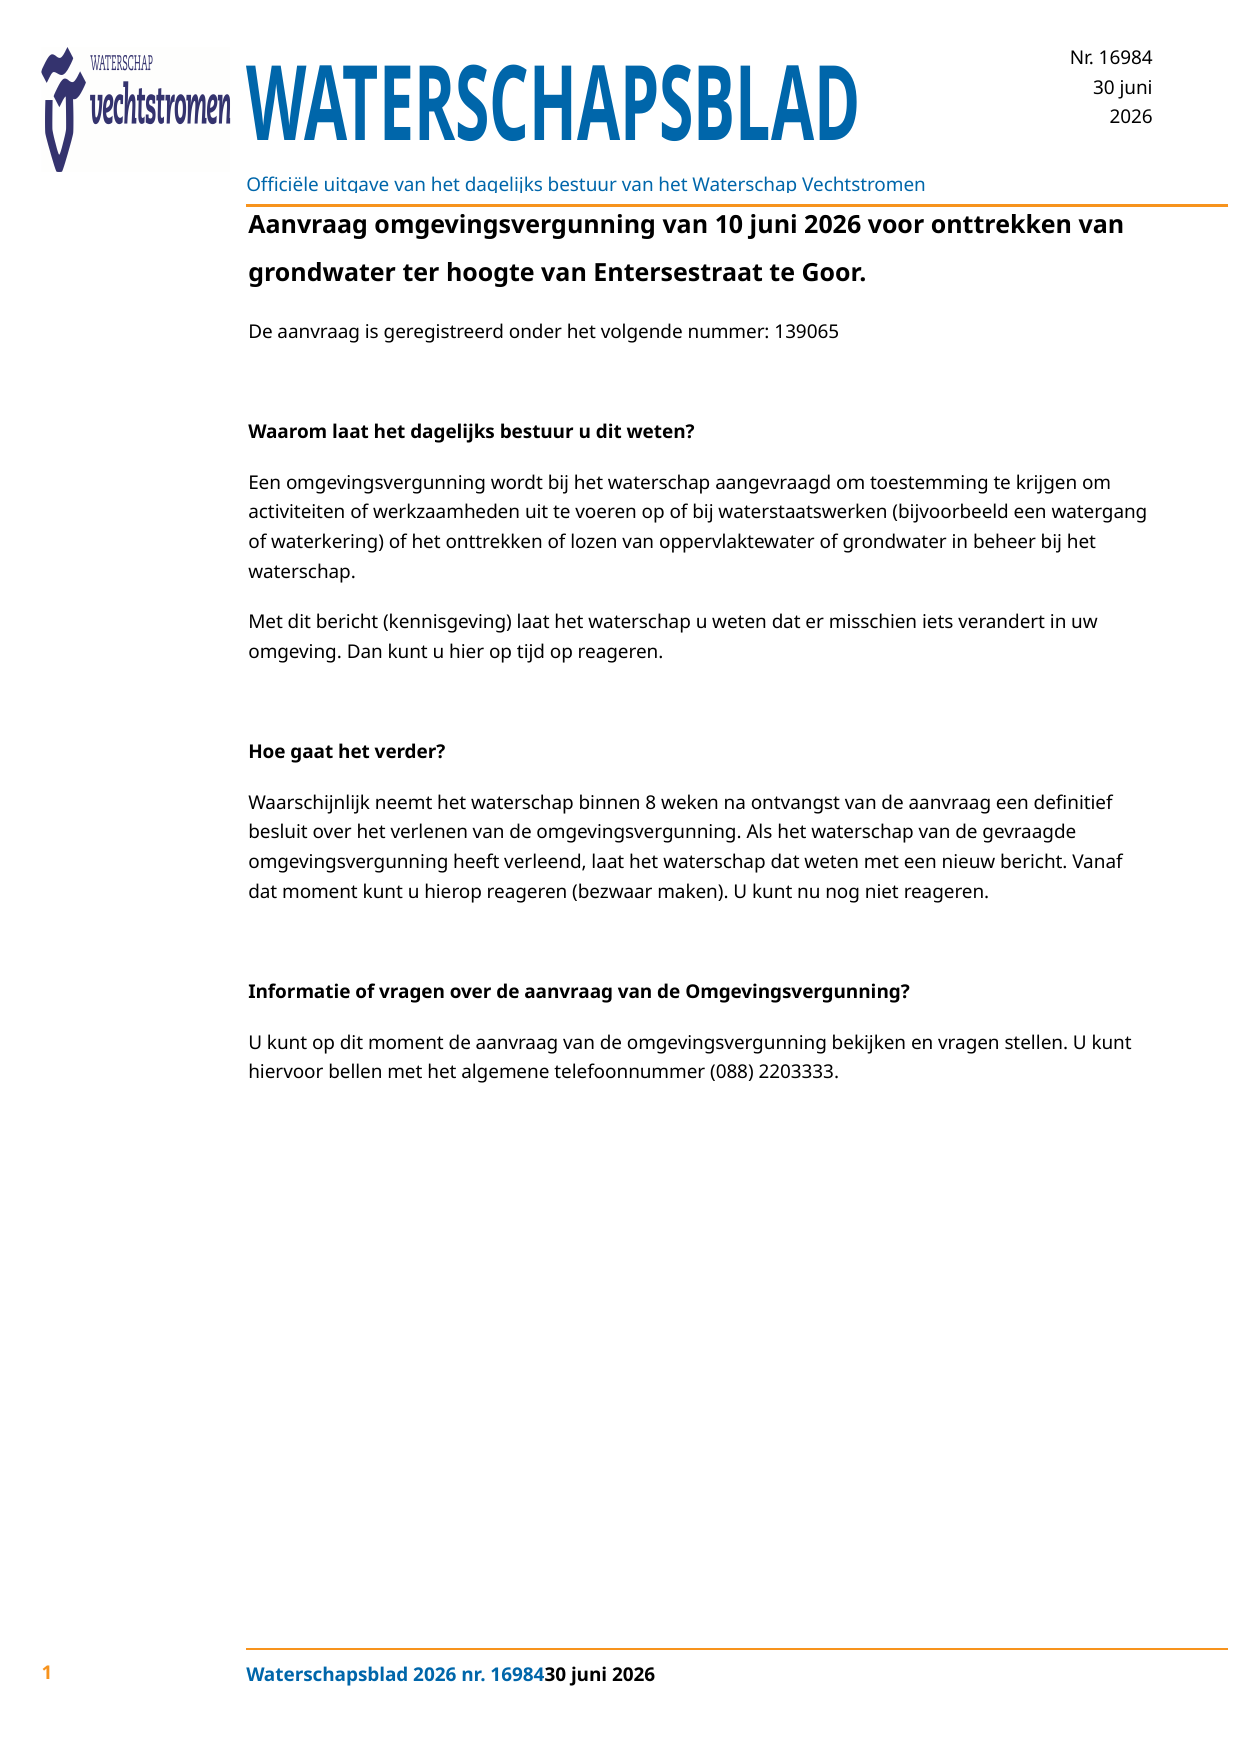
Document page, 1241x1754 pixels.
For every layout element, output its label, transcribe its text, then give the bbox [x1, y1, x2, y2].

text Aanvraag omgevingsvergunning van 10 juni 2026 voor onttrekken van grondwater ter hoogte van Entersestraat te Goor. [248, 207, 1152, 288]
text Waarom laat het dagelijks bestuur u dit weten? [248, 419, 1152, 444]
text U kunt op dit moment de aanvraag van de omgevingsvergunning bekijken en vragen stellen. U kunt hiervoor bellen met het algemene telefoonnummer (088) 2203333. [248, 1029, 1152, 1084]
text Waarschijnlijk neemt het waterschap binnen 8 weken na ontvangst van de aanvraag een definitief besluit over het verlenen van de omgevingsvergunning. Als het waterschap van de gevraagde omgevingsvergunning heeft verleend, laat het waterschap dat weten met een nieuw bericht. Vanaf dat moment kunt u hierop reageren (bezwaar maken). U kunt nu nog niet reageren. [248, 789, 1152, 904]
text Met dit bericht (kennisgeving) laat het waterschap u weten dat er misschien iets verandert in uw omgeving. Dan kunt u hier op tijd op reageren. [248, 608, 1152, 664]
text Een omgevingsvergunning wordt bij het waterschap aangevraagd om toestemming te krijgen om activiteiten of werkzaamheden uit te voeren op of bij waterstaatswerken (bijvoorbeeld een watergang of waterkering) of het onttrekken of lozen van oppervlaktewater of grondwater in beheer bij het waterschap. [248, 469, 1152, 584]
text De aanvraag is geregistreerd onder het volgende nummer: 139065 [248, 318, 1152, 344]
picture [41, 47, 231, 172]
text Hoe gaat het verder? [248, 739, 1152, 764]
text Informatie of vragen over de aanvraag van de Omgevingsvergunning? [248, 979, 1152, 1004]
